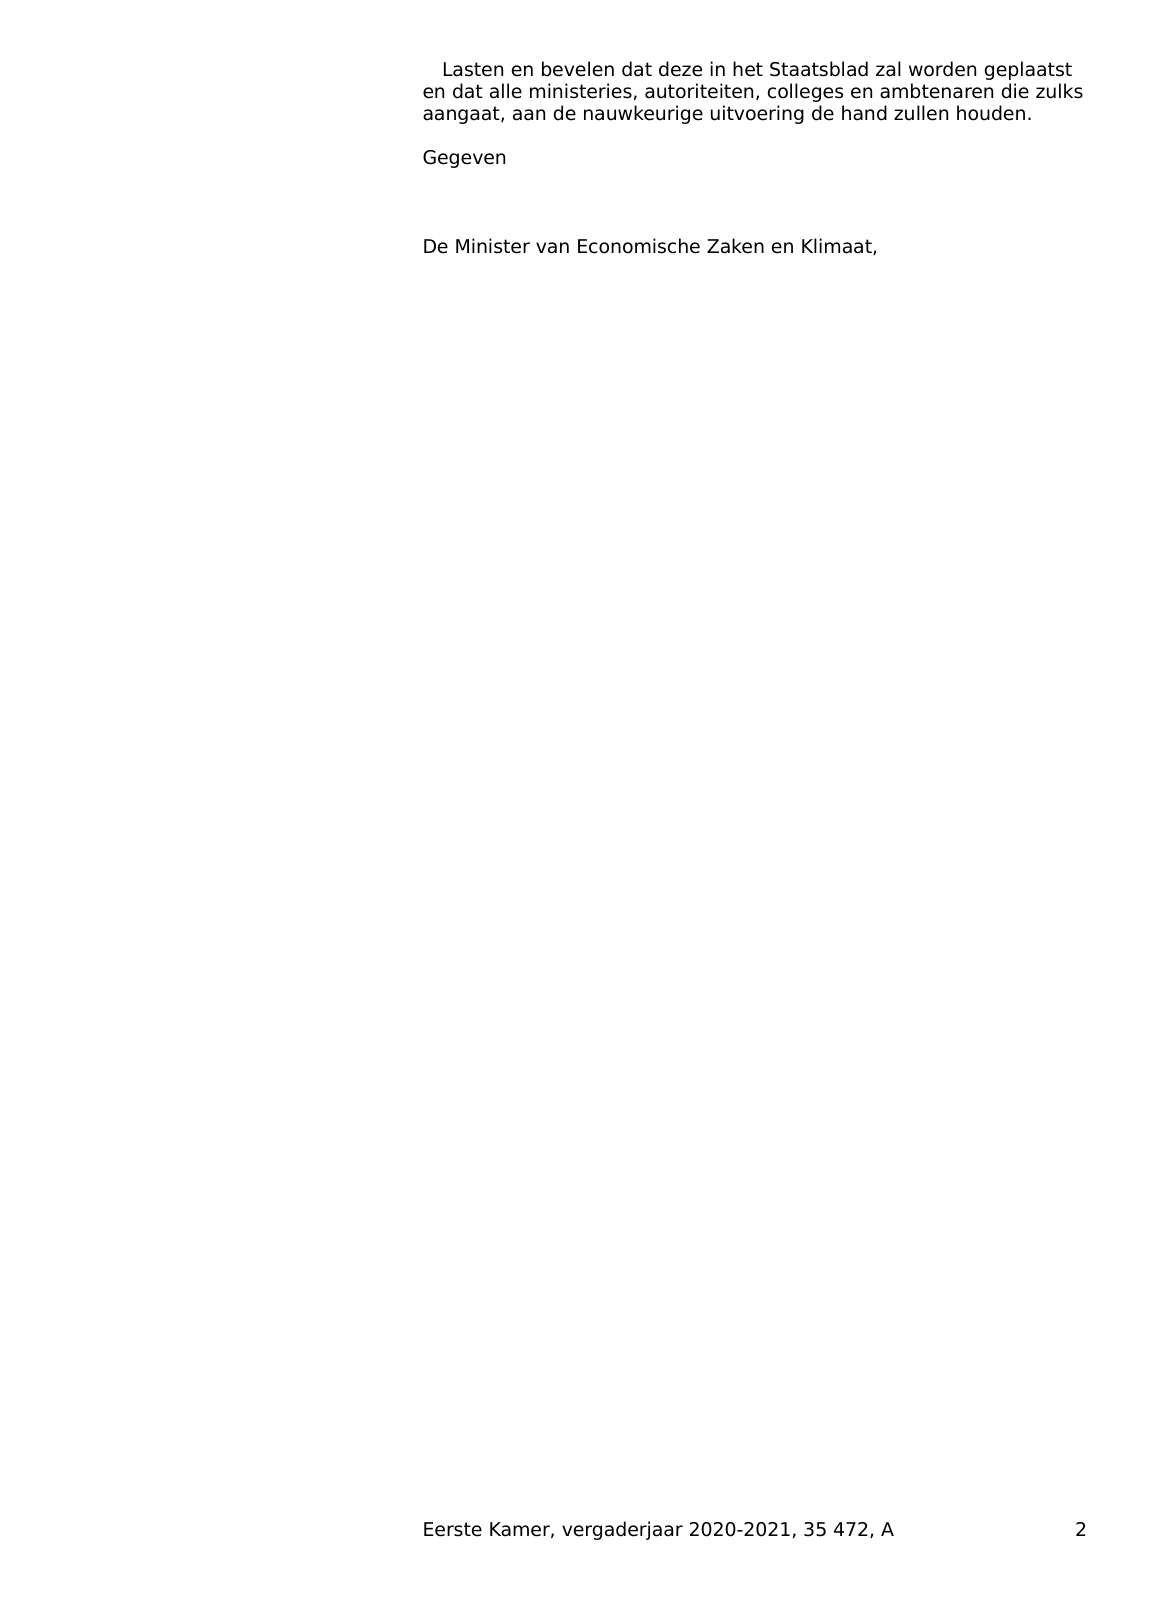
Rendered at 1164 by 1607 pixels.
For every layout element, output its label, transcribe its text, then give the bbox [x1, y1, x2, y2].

text De Minister van Economische Zaken en Klimaat, [422, 236, 1087, 258]
text Lasten en bevelen dat deze in het Staatsblad zal worden geplaatst en dat alle ministeries, autoriteiten, colleges en ambtenaren die zulks aangaat, aan de nauwkeurige uitvoering de hand zullen houden. [422, 59, 1087, 125]
text Gegeven [422, 147, 1087, 169]
